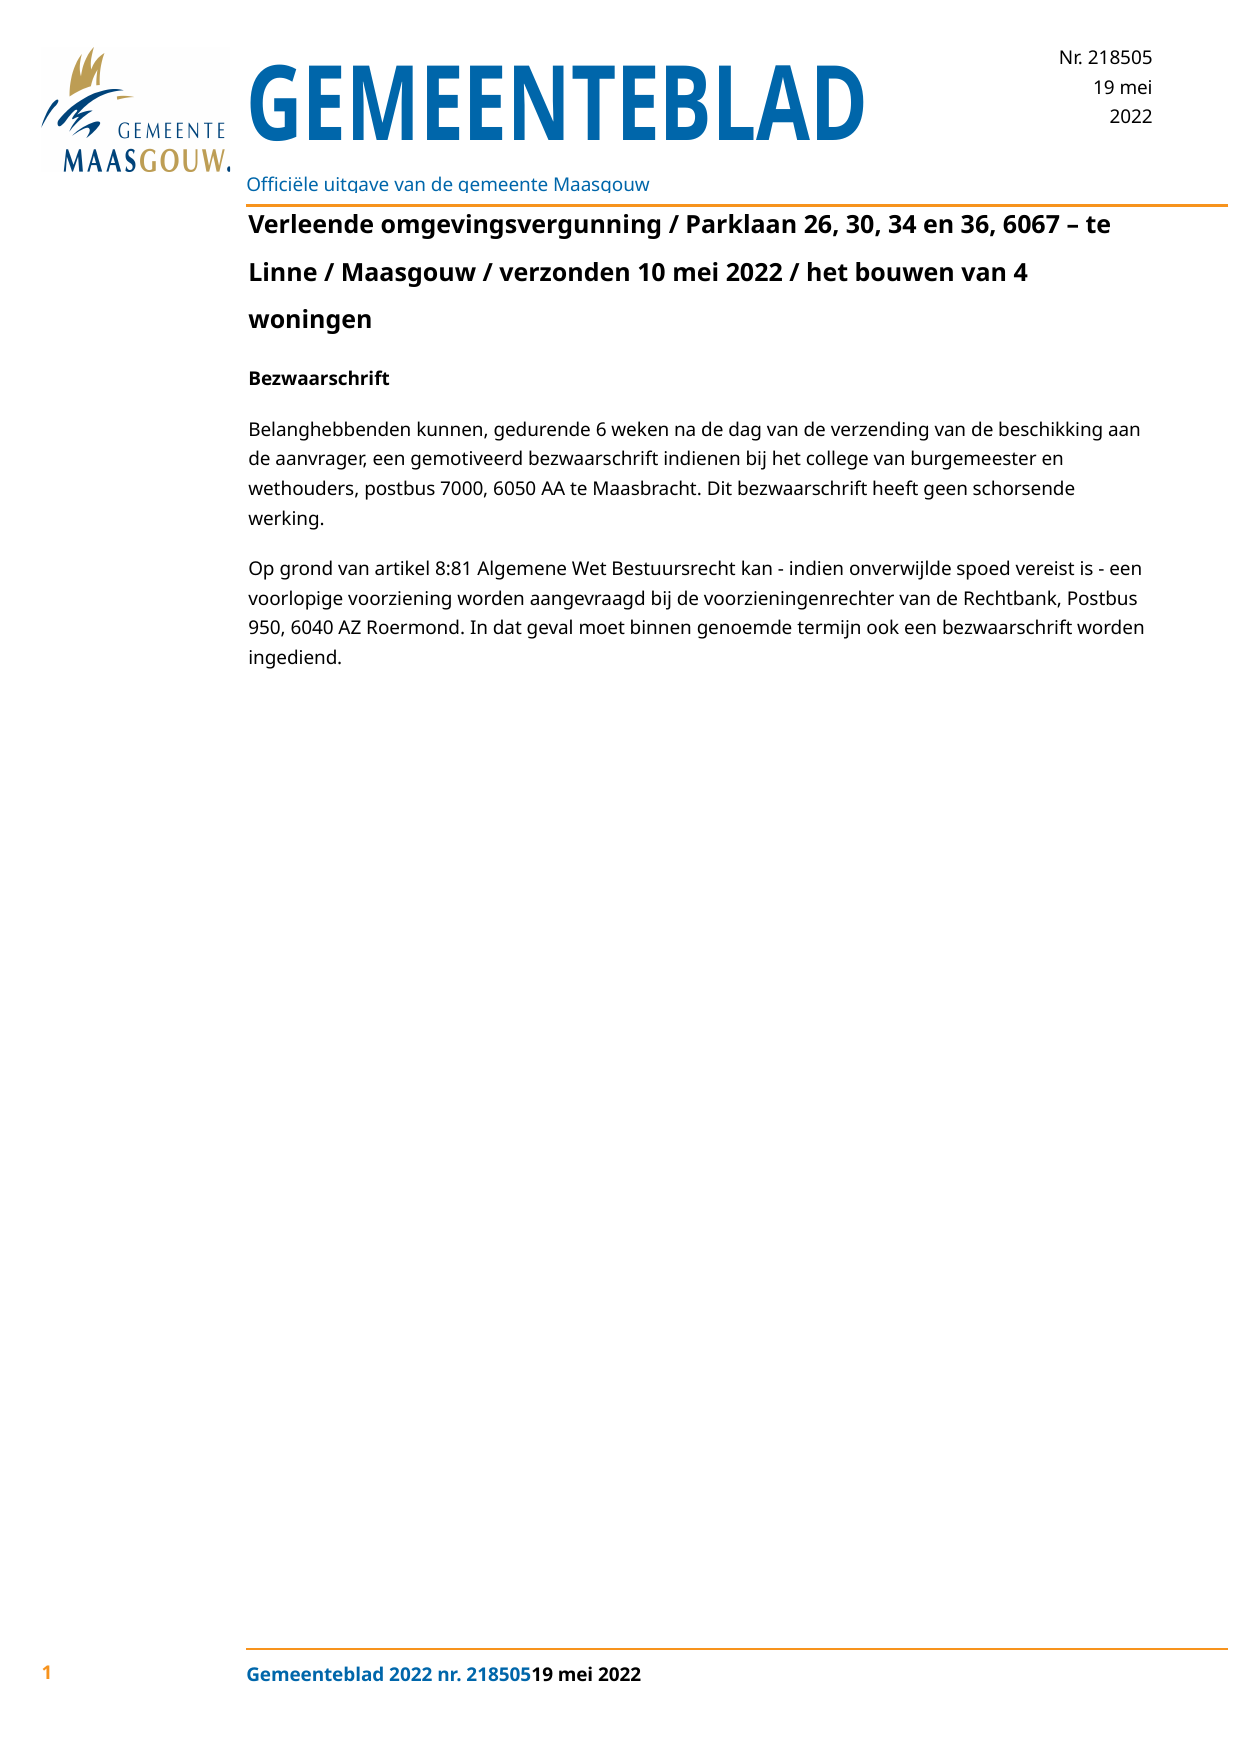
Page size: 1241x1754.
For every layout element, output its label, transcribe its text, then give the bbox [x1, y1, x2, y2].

text Verleende omgevingsvergunning / Parklaan 26, 30, 34 en 36, 6067 – te Linne / Maasgouw / verzonden 10 mei 2022 / het bouwen van 4 woningen [248, 207, 1152, 336]
text Belanghebbenden kunnen, gedurende 6 weken na de dag van de verzending van de beschikking aan de aanvrager, een gemotiveerd bezwaarschrift indienen bij het college van burgemeester en wethouders, postbus 7000, 6050 AA te Maasbracht. Dit bezwaarschrift heeft geen schorsende werking. [248, 416, 1152, 530]
text Op grond van artikel 8:81 Algemene Wet Bestuursrecht kan - indien onverwijlde spoed vereist is - een voorlopige voorziening worden aangevraagd bij de voorzieningenrechter van de Rechtbank, Postbus 950, 6040 AZ Roermond. In dat geval moet binnen genoemde termijn ook een bezwaarschrift worden ingediend. [248, 555, 1152, 669]
text Bezwaarschrift [248, 366, 1152, 391]
picture [41, 47, 231, 172]
